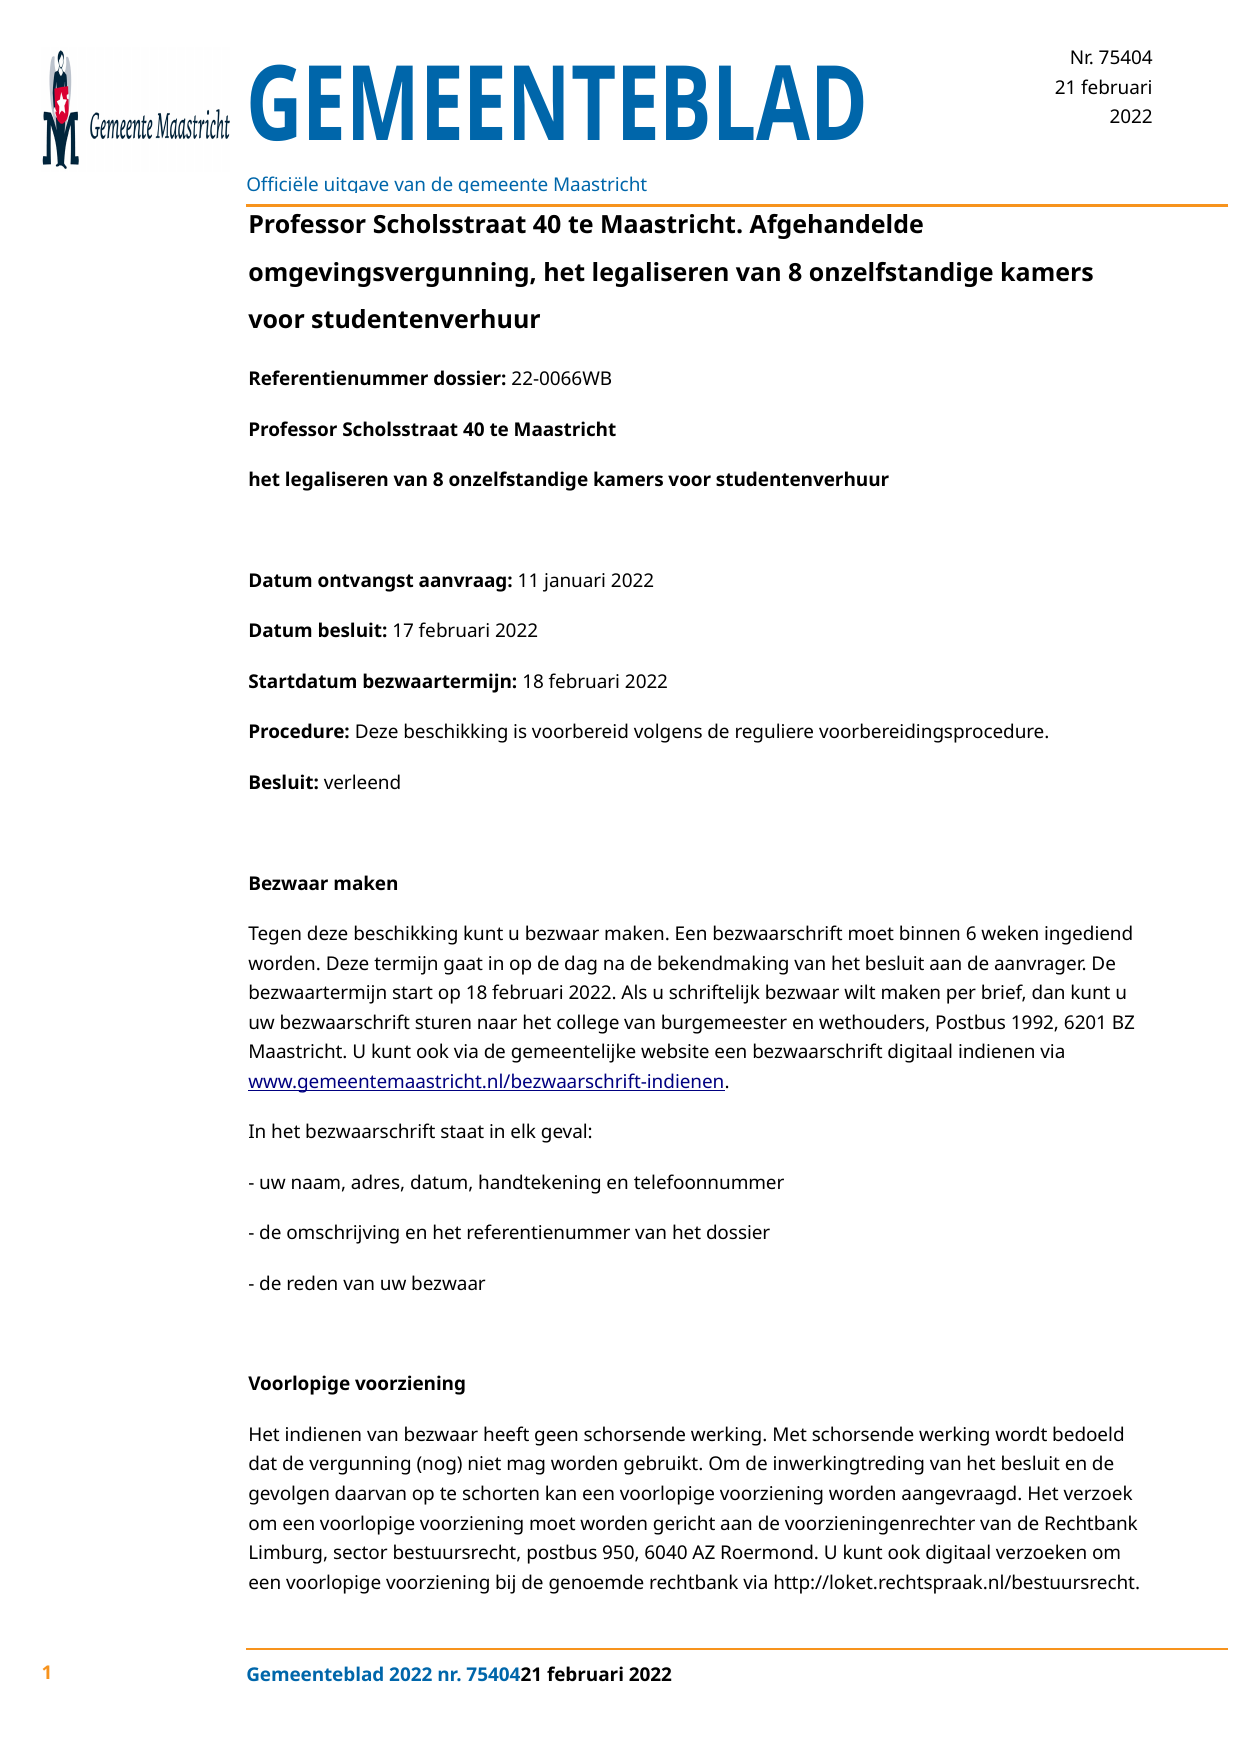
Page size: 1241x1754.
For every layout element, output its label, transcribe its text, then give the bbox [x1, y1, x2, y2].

text - de reden van uw bezwaar [248, 1270, 1152, 1295]
text - uw naam, adres, datum, handtekening en telefoonnummer [248, 1169, 1152, 1194]
picture [41, 47, 231, 172]
text Professor Scholsstraat 40 te Maastricht. Afgehandelde omgevingsvergunning, het legaliseren van 8 onzelfstandige kamers voor studentenverhuur [248, 207, 1152, 336]
text In het bezwaarschrift staat in elk geval: [248, 1118, 1152, 1144]
text Besluit: verleend [248, 769, 1152, 794]
text Voorlopige voorziening [248, 1371, 1152, 1396]
text Professor Scholsstraat 40 te Maastricht [248, 416, 1152, 442]
text het legaliseren van 8 onzelfstandige kamers voor studentenverhuur [248, 466, 1152, 492]
text Datum ontvangst aanvraag: 11 januari 2022 [248, 567, 1152, 593]
text Datum besluit: 17 februari 2022 [248, 618, 1152, 643]
text Referentienummer dossier: 22-0066WB [248, 366, 1152, 391]
text Startdatum bezwaartermijn: 18 februari 2022 [248, 668, 1152, 694]
text Procedure: Deze beschikking is voorbereid volgens de reguliere voorbereidingsprocedure. [248, 718, 1152, 744]
text Het indienen van bezwaar heeft geen schorsende werking. Met schorsende werking wordt bedoeld dat de vergunning (nog) niet mag worden gebruikt. Om de inwerkingtreding van het besluit en de gevolgen daarvan op te schorten kan een voorlopige voorziening worden aangevraagd. Het verzoek om een voorlopige voorziening moet worden gericht aan de voorzieningenrechter van de Rechtbank Limburg, sector bestuursrecht, postbus 950, 6040 AZ Roermond. U kunt ook digitaal verzoeken om een voorlopige voorziening bij de genoemde rechtbank via http://loket.rechtspraak.nl/bestuursrecht. [248, 1421, 1152, 1594]
text - de omschrijving en het referentienummer van het dossier [248, 1219, 1152, 1245]
text Bezwaar maken [248, 870, 1152, 895]
text Tegen deze beschikking kunt u bezwaar maken. Een bezwaarschrift moet binnen 6 weken ingediend worden. Deze termijn gaat in op de dag na de bekendmaking van het besluit aan de aanvrager. De bezwaartermijn start op 18 februari 2022. Als u schriftelijk bezwaar wilt maken per brief, dan kunt u uw bezwaarschrift sturen naar het college van burgemeester en wethouders, Postbus 1992, 6201 BZ Maastricht. U kunt ook via de gemeentelijke website een bezwaarschrift digitaal indienen via www.gemeentemaastricht.nl/bezwaarschrift-indienen. [248, 920, 1152, 1094]
